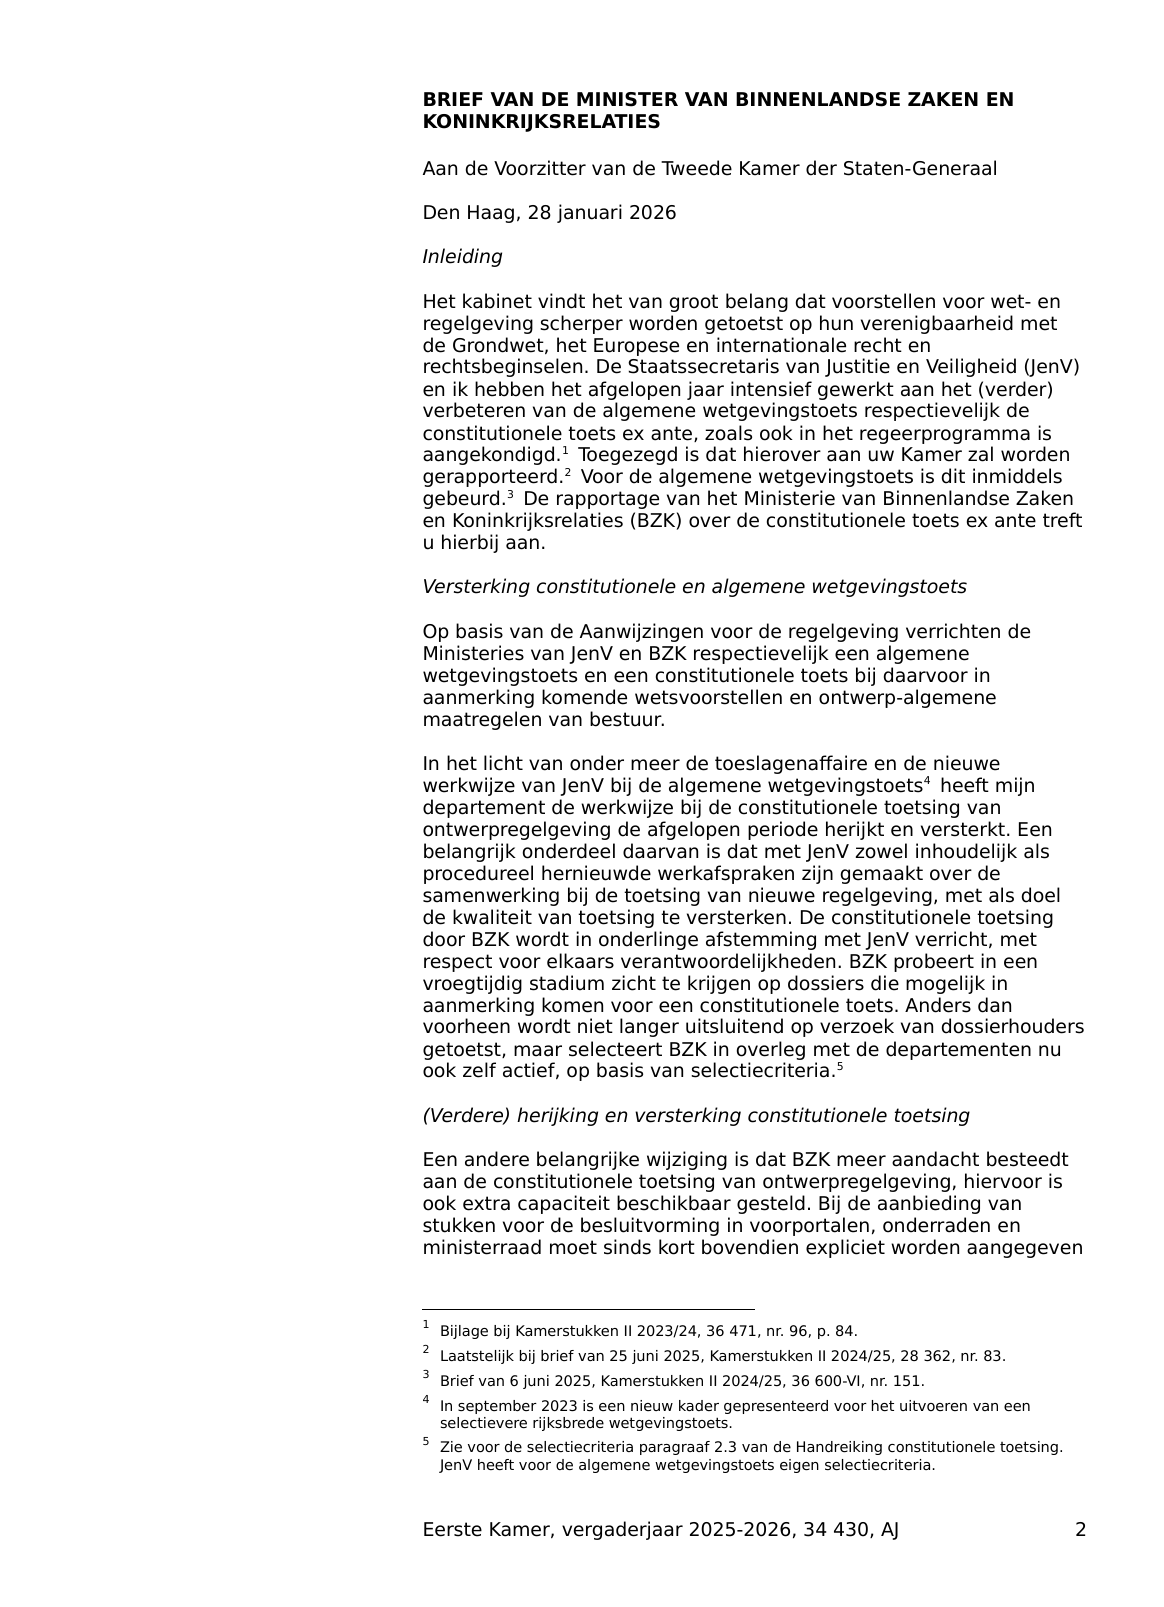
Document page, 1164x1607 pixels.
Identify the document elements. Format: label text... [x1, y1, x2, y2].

text Het kabinet vindt het van groot belang dat voorstellen voor wet- en regelgeving scherper worden getoetst op hun verenigbaarheid met de Grondwet, het Europese en internationale recht en rechtsbeginselen. De Staatssecretaris van Justitie en Veiligheid (JenV) en ik hebben het afgelopen jaar intensief gewerkt aan het (verder) verbeteren van de algemene wetgevingstoets respectievelijk de constitutionele toets ex ante, zoals ook in het regeerprogramma is aangekondigd. Toegezegd is dat hierover aan uw Kamer zal worden gerapporteerd. Voor de algemene wetgevingstoets is dit inmiddels gebeurd. De rapportage van het Ministerie van Binnenlandse Zaken en Koninkrijksrelaties (BZK) over de constitutionele toets ex ante treft u hierbij aan. [422, 291, 1087, 554]
subtitle Versterking constitutionele en algemene wetgevingstoets [422, 576, 1087, 598]
subtitle Inleiding [422, 246, 1087, 268]
text Zie voor de selectiecriteria paragraaf 2.3 van de Handreiking constitutionele toetsing. JenV heeft voor de algemene wetgevingstoets eigen selectiecriteria. [422, 1435, 1087, 1474]
text Op basis van de Aanwijzingen voor de regelgeving verrichten de Ministeries van JenV en BZK respectievelijk een algemene wetgevingstoets en een constitutionele toets bij daarvoor in aanmerking komende wetsvoorstellen en ontwerp-algemene maatregelen van bestuur. [422, 621, 1087, 731]
text Laatstelijk bij brief van 25 juni 2025, Kamerstukken II 2024/25, 28 362, nr. 83. [422, 1343, 1087, 1366]
text Den Haag, 28 januari 2026 [422, 202, 1087, 224]
text Een andere belangrijke wijziging is dat BZK meer aandacht besteedt aan de constitutionele toetsing van ontwerpregelgeving, hiervoor is ook extra capaciteit beschikbaar gesteld. Bij de aanbieding van stukken voor de besluitvorming in voorportalen, onderraden en ministerraad moet sinds kort bovendien expliciet worden aangegeven [422, 1149, 1087, 1259]
text In september 2023 is een nieuw kader gepresenteerd voor het uitvoeren van een selectievere rijksbrede wetgevingstoets. [422, 1393, 1087, 1432]
text Brief van 6 juni 2025, Kamerstukken II 2024/25, 36 600-VI, nr. 151. [422, 1368, 1087, 1391]
subtitle (Verdere) herijking en versterking constitutionele toetsing [422, 1104, 1087, 1127]
subtitle BRIEF VAN DE MINISTER VAN BINNENLANDSE ZAKEN EN KONINKRIJKSRELATIES [422, 89, 1087, 133]
text In het licht van onder meer de toeslagenaffaire en de nieuwe werkwijze van JenV bij de algemene wetgevingstoets heeft mijn departement de werkwijze bij de constitutionele toetsing van ontwerpregelgeving de afgelopen periode herijkt en versterkt. Een belangrijk onderdeel daarvan is dat met JenV zowel inhoudelijk als procedureel hernieuwde werkafspraken zijn gemaakt over de samenwerking bij de toetsing van nieuwe regelgeving, met als doel de kwaliteit van toetsing te versterken. De constitutionele toetsing door BZK wordt in onderlinge afstemming met JenV verricht, met respect voor elkaars verantwoordelijkheden. BZK probeert in een vroegtijdig stadium zicht te krijgen op dossiers die mogelijk in aanmerking komen voor een constitutionele toets. Anders dan voorheen wordt niet langer uitsluitend op verzoek van dossierhouders getoetst, maar selecteert BZK in overleg met de departementen nu ook zelf actief, op basis van selectiecriteria. [422, 753, 1087, 1082]
text Aan de Voorzitter van de Tweede Kamer der Staten-Generaal [422, 158, 1087, 180]
text Bijlage bij Kamerstukken II 2023/24, 36 471, nr. 96, p. 84. [422, 1318, 1087, 1341]
